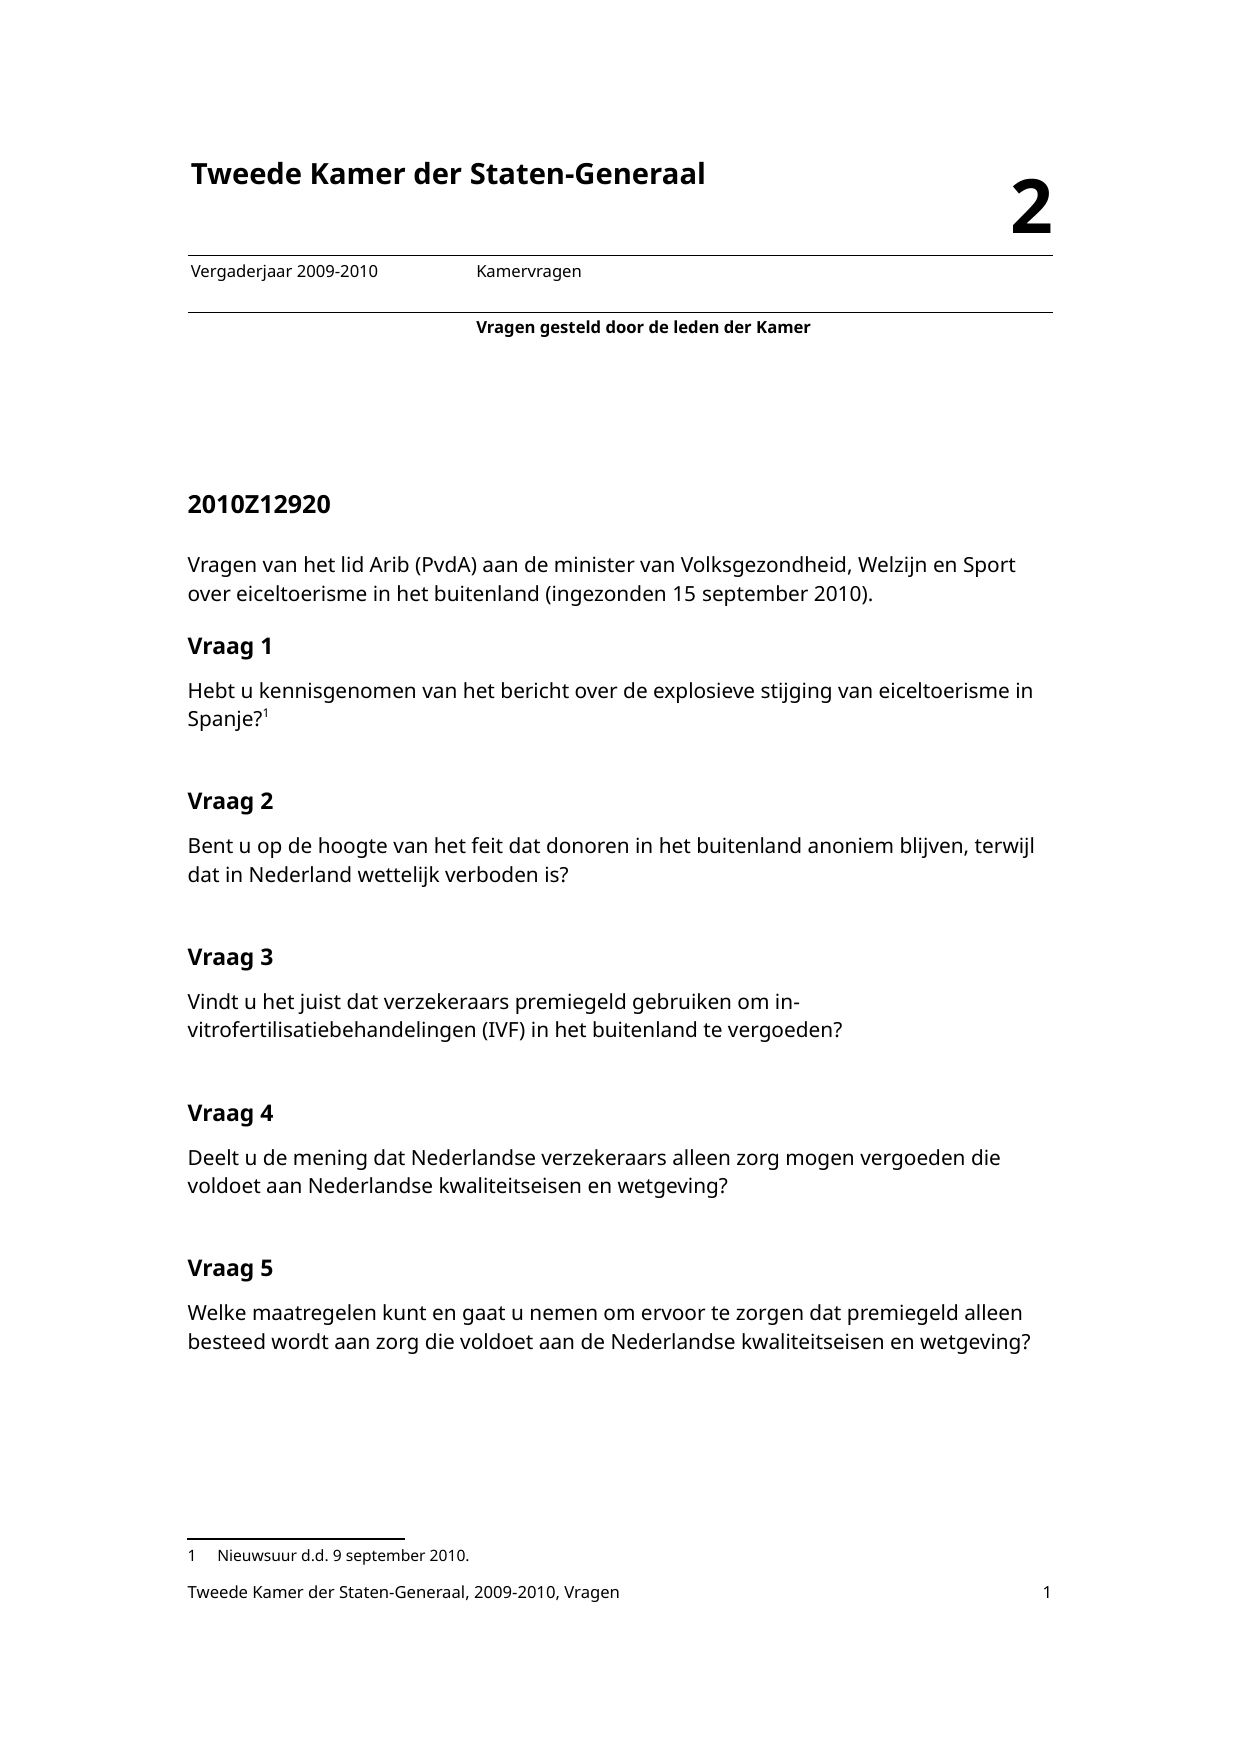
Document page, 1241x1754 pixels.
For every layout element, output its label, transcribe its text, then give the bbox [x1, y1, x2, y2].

subtitle Vraag 5 [187, 1252, 1053, 1283]
table_cell Kamervragen [473, 256, 1053, 312]
subtitle Vraag 4 [187, 1097, 1053, 1128]
table_cell Vergaderjaar 2009-2010 [188, 256, 473, 312]
text Hebt u kennisgenomen van het bericht over de explosieve stijging van eiceltoerisme in Spanje? [187, 676, 1053, 733]
table_header Tweede Kamer der Staten-Generaal [188, 150, 879, 255]
text Deelt u de mening dat Nederlandse verzekeraars alleen zorg mogen vergoeden die voldoet aan Nederlandse kwaliteitseisen en wetgeving? [187, 1143, 1053, 1200]
table_cell [188, 313, 473, 339]
table_header 2 [880, 150, 1053, 255]
text 2010Z12920 [187, 487, 1053, 521]
text Welke maatregelen kunt en gaat u nemen om ervoor te zorgen dat premiegeld alleen besteed wordt aan zorg die voldoet aan de Nederlandse kwaliteitseisen en wetgeving? [187, 1298, 1053, 1355]
text Vindt u het juist dat verzekeraars premiegeld gebruiken om in-vitrofertilisatiebehandelingen (IVF) in het buitenland te vergoeden? [187, 987, 1053, 1044]
text Vragen van het lid Arib (PvdA) aan de minister van Volksgezondheid, Welzijn en Sport over eiceltoerisme in het buitenland (ingezonden 15 september 2010). [187, 550, 1053, 607]
subtitle Vraag 3 [187, 941, 1053, 972]
subtitle Vraag 2 [187, 785, 1053, 817]
table_cell Vragen gesteld door de leden der Kamer [473, 313, 1053, 339]
subtitle Vraag 1 [187, 630, 1053, 661]
text Nieuwsuur d.d. 9 september 2010. [187, 1538, 1053, 1566]
text Bent u op de hoogte van het feit dat donoren in het buitenland anoniem blijven, terwijl dat in Nederland wettelijk verboden is? [187, 832, 1053, 888]
